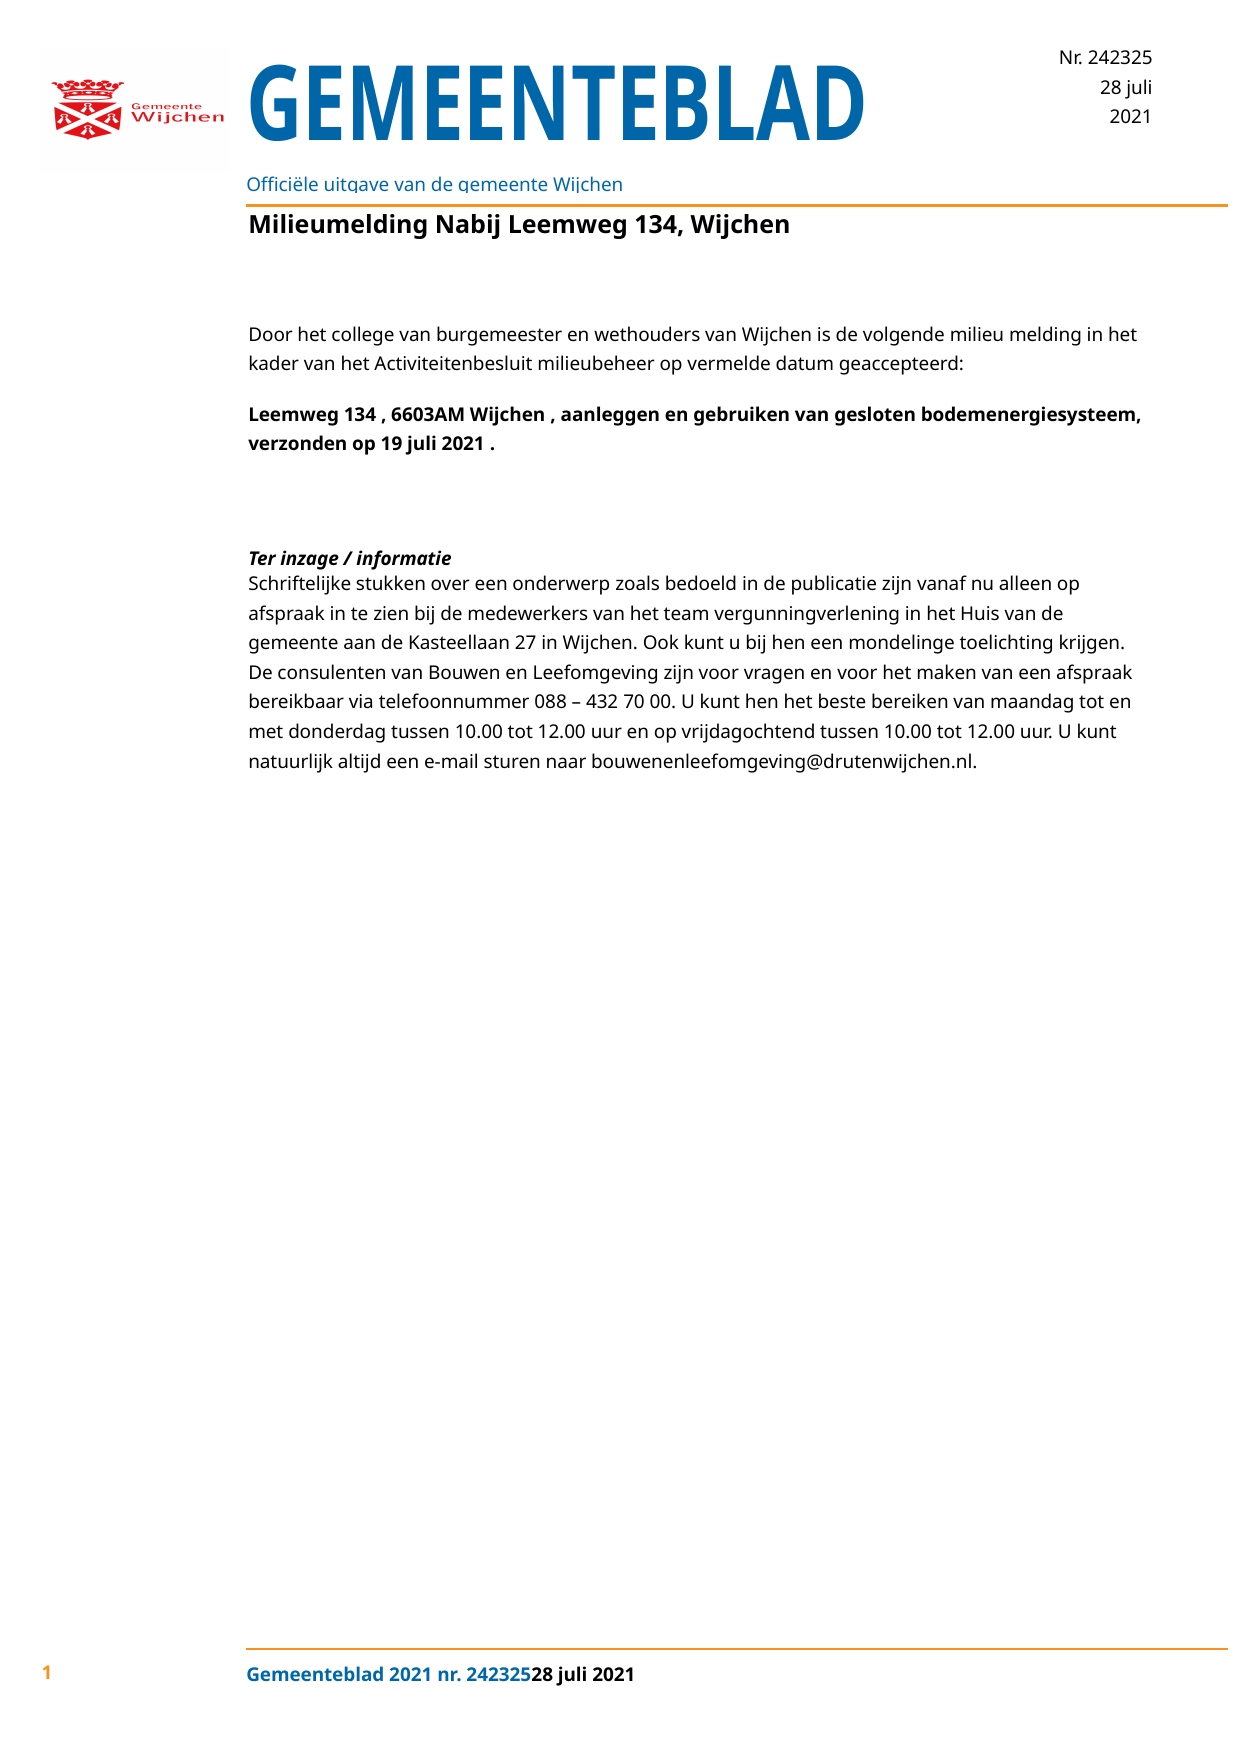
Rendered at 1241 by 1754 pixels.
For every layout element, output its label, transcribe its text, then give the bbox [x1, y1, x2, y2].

text Milieumelding Nabij Leemweg 134, Wijchen [248, 207, 1152, 241]
text Leemweg 134 , 6603AM Wijchen , aanleggen en gebruiken van gesloten bodemenergiesysteem, verzonden op 19 juli 2021 . [248, 401, 1152, 456]
text Door het college van burgemeester en wethouders van Wijchen is de volgende milieu melding in het kader van het Activiteitenbesluit milieubeheer op vermelde datum geaccepteerd: [248, 321, 1152, 376]
text Ter inzage / informatie [248, 545, 1152, 570]
text Schriftelijke stukken over een onderwerp zoals bedoeld in de publicatie zijn vanaf nu alleen op afspraak in te zien bij de medewerkers van het team vergunningverlening in het Huis van de gemeente aan de Kasteellaan 27 in Wijchen. Ook kunt u bij hen een mondelinge toelichting krijgen. De consulenten van Bouwen en Leefomgeving zijn voor vragen en voor het maken van een afspraak bereikbaar via telefoonnummer 088 – 432 70 00. U kunt hen het beste bereiken van maandag tot en met donderdag tussen 10.00 tot 12.00 uur en op vrijdagochtend tussen 10.00 tot 12.00 uur. U kunt natuurlijk altijd een e-mail sturen naar bouwenenleefomgeving@drutenwijchen.nl. [248, 570, 1152, 774]
picture [41, 47, 231, 172]
